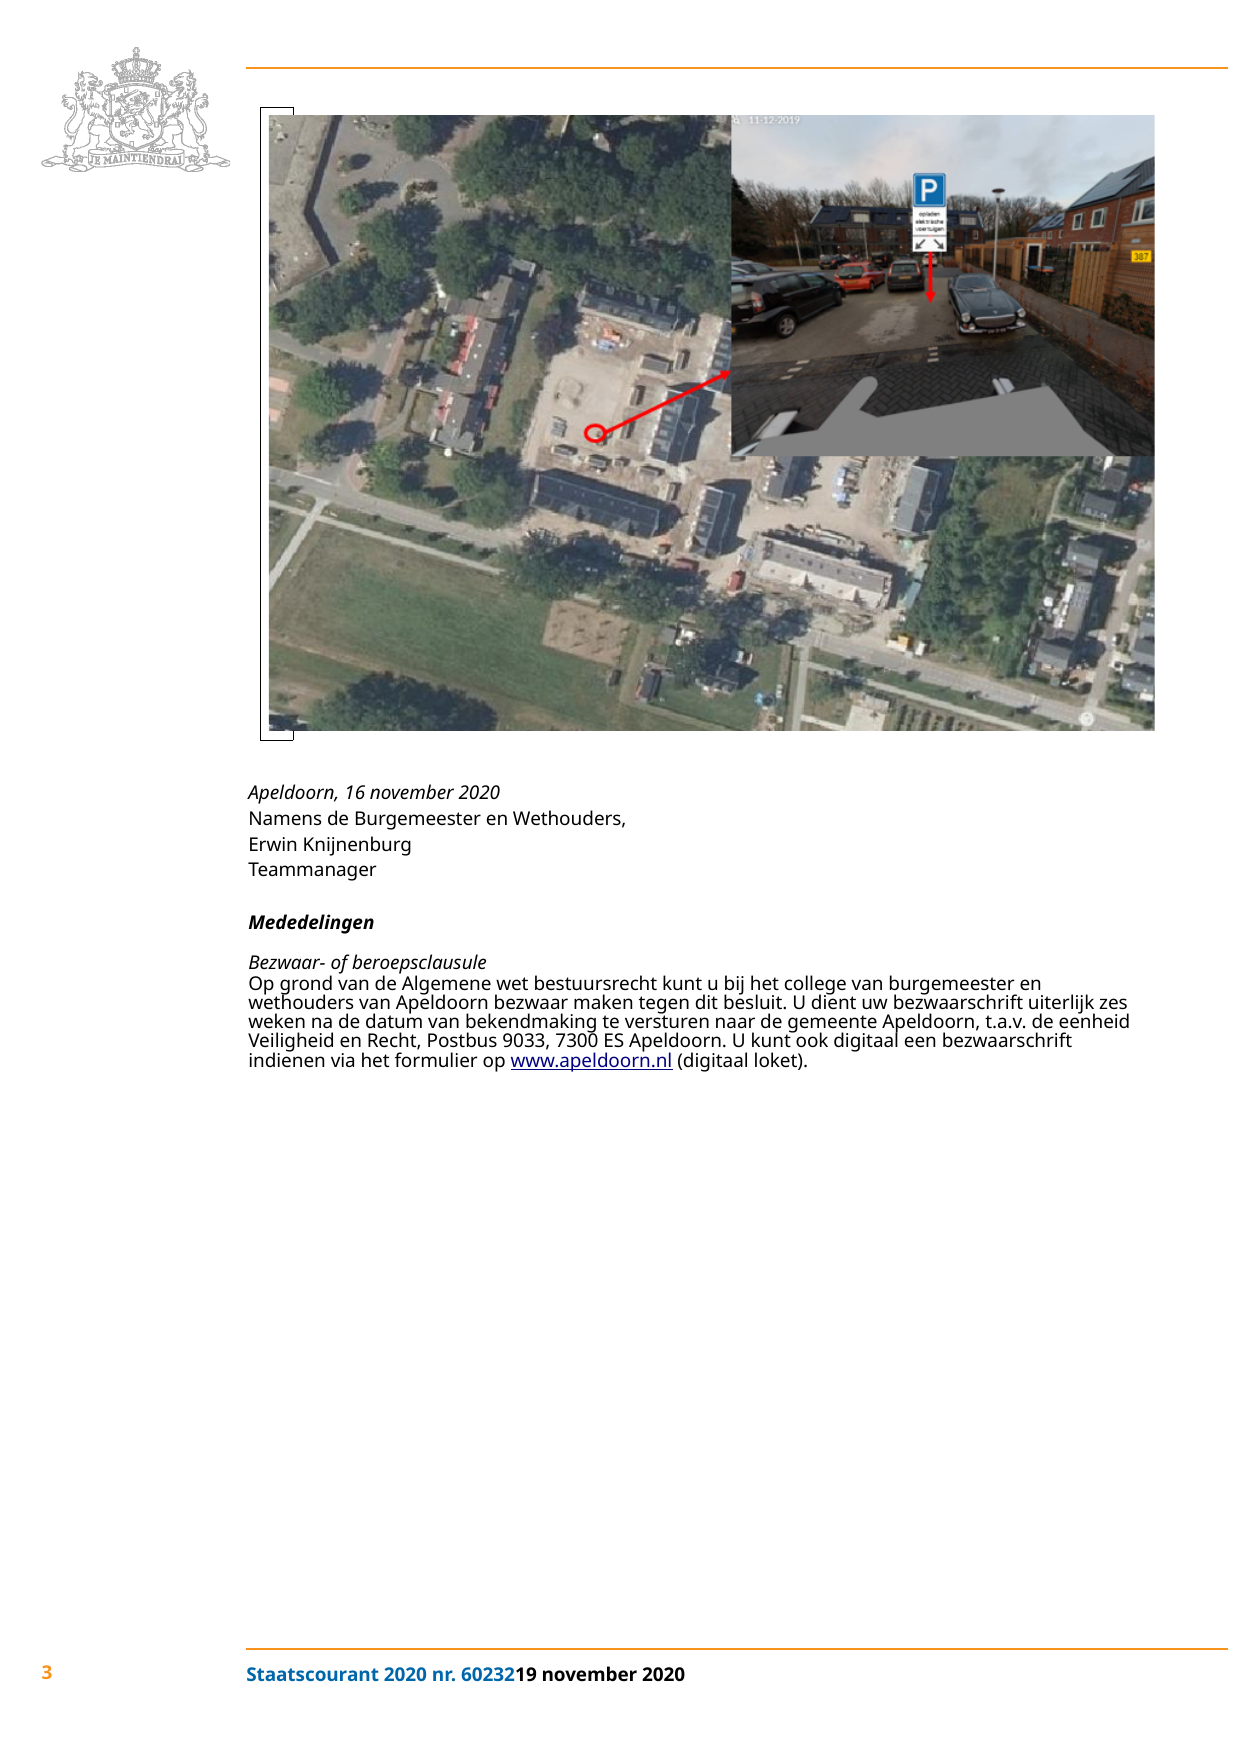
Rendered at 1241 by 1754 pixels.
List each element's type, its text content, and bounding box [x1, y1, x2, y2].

picture [268, 115, 1155, 731]
text Bezwaar- of beroepsclausule [248, 949, 1152, 974]
text Erwin Knijnenburg [248, 831, 1152, 857]
text Namens de Burgemeester en Wethouders, [248, 805, 1152, 831]
picture [41, 47, 231, 172]
text Mededelingen [248, 909, 1152, 935]
text Teammanager [248, 857, 1152, 882]
text Op grond van de Algemene wet bestuursrecht kunt u bij het college van burgemeester en wethouders van Apeldoorn bezwaar maken tegen dit besluit. U dient uw bezwaarschrift uiterlijk zes weken na de datum van bekendmaking te versturen naar de gemeente Apeldoorn, t.a.v. de eenheid Veiligheid en Recht, Postbus 9033, 7300 ES Apeldoorn. U kunt ook digitaal een bezwaarschrift indienen via het formulier op www.apeldoorn.nl (digitaal loket). [248, 974, 1152, 1071]
text Apeldoorn, 16 november 2020 [248, 779, 1152, 805]
